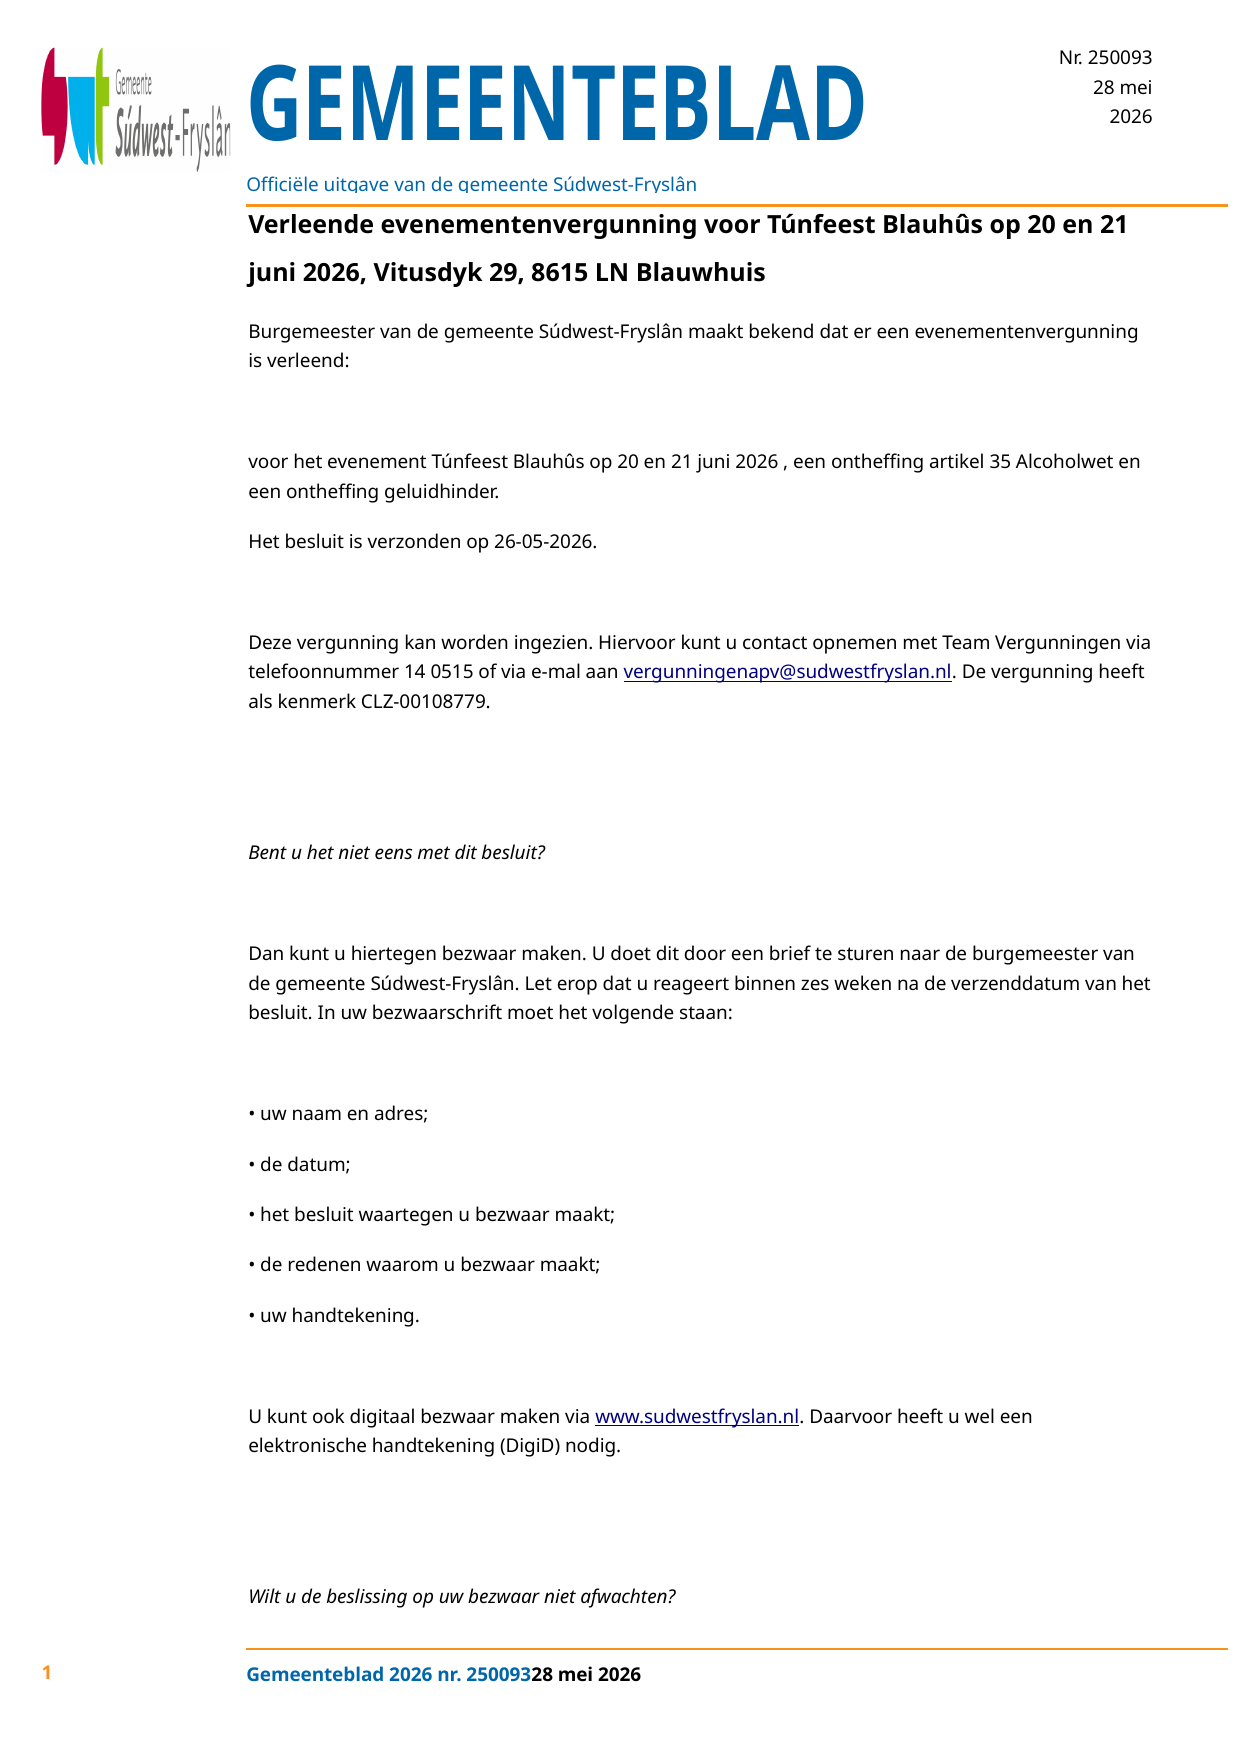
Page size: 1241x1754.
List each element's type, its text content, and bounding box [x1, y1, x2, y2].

text voor het evenement Túnfeest Blauhûs op 20 en 21 juni 2026 , een ontheffing artikel 35 Alcoholwet en een ontheffing geluidhinder. [248, 448, 1152, 504]
text Burgemeester van de gemeente Súdwest-Fryslân maakt bekend dat er een evenementenvergunning is verleend: [248, 318, 1152, 373]
text Het besluit is verzonden op 26-05-2026. [248, 528, 1152, 554]
text • de redenen waarom u bezwaar maakt; [248, 1252, 1152, 1277]
text • de datum; [248, 1151, 1152, 1177]
text • uw handtekening. [248, 1302, 1152, 1328]
text • uw naam en adres; [248, 1100, 1152, 1126]
text Bent u het niet eens met dit besluit? [248, 839, 1152, 865]
text Verleende evenementenvergunning voor Túnfeest Blauhûs op 20 en 21 juni 2026, Vitusdyk 29, 8615 LN Blauwhuis [248, 207, 1152, 288]
text Deze vergunning kan worden ingezien. Hiervoor kunt u contact opnemen met Team Vergunningen via telefoonnummer 14 0515 of via e-mal aan vergunningenapv@sudwestfryslan.nl. De vergunning heeft als kenmerk CLZ-00108779. [248, 629, 1152, 714]
text • het besluit waartegen u bezwaar maakt; [248, 1201, 1152, 1227]
text U kunt ook digitaal bezwaar maken via www.sudwestfryslan.nl. Daarvoor heeft u wel een elektronische handtekening (DigiD) nodig. [248, 1403, 1152, 1458]
text Wilt u de beslissing op uw bezwaar niet afwachten? [248, 1584, 1152, 1609]
picture [41, 47, 231, 172]
text Dan kunt u hiertegen bezwaar maken. U doet dit door een brief te sturen naar de burgemeester van de gemeente Súdwest-Fryslân. Let erop dat u reageert binnen zes weken na de verzenddatum van het besluit. In uw bezwaarschrift moet het volgende staan: [248, 940, 1152, 1025]
